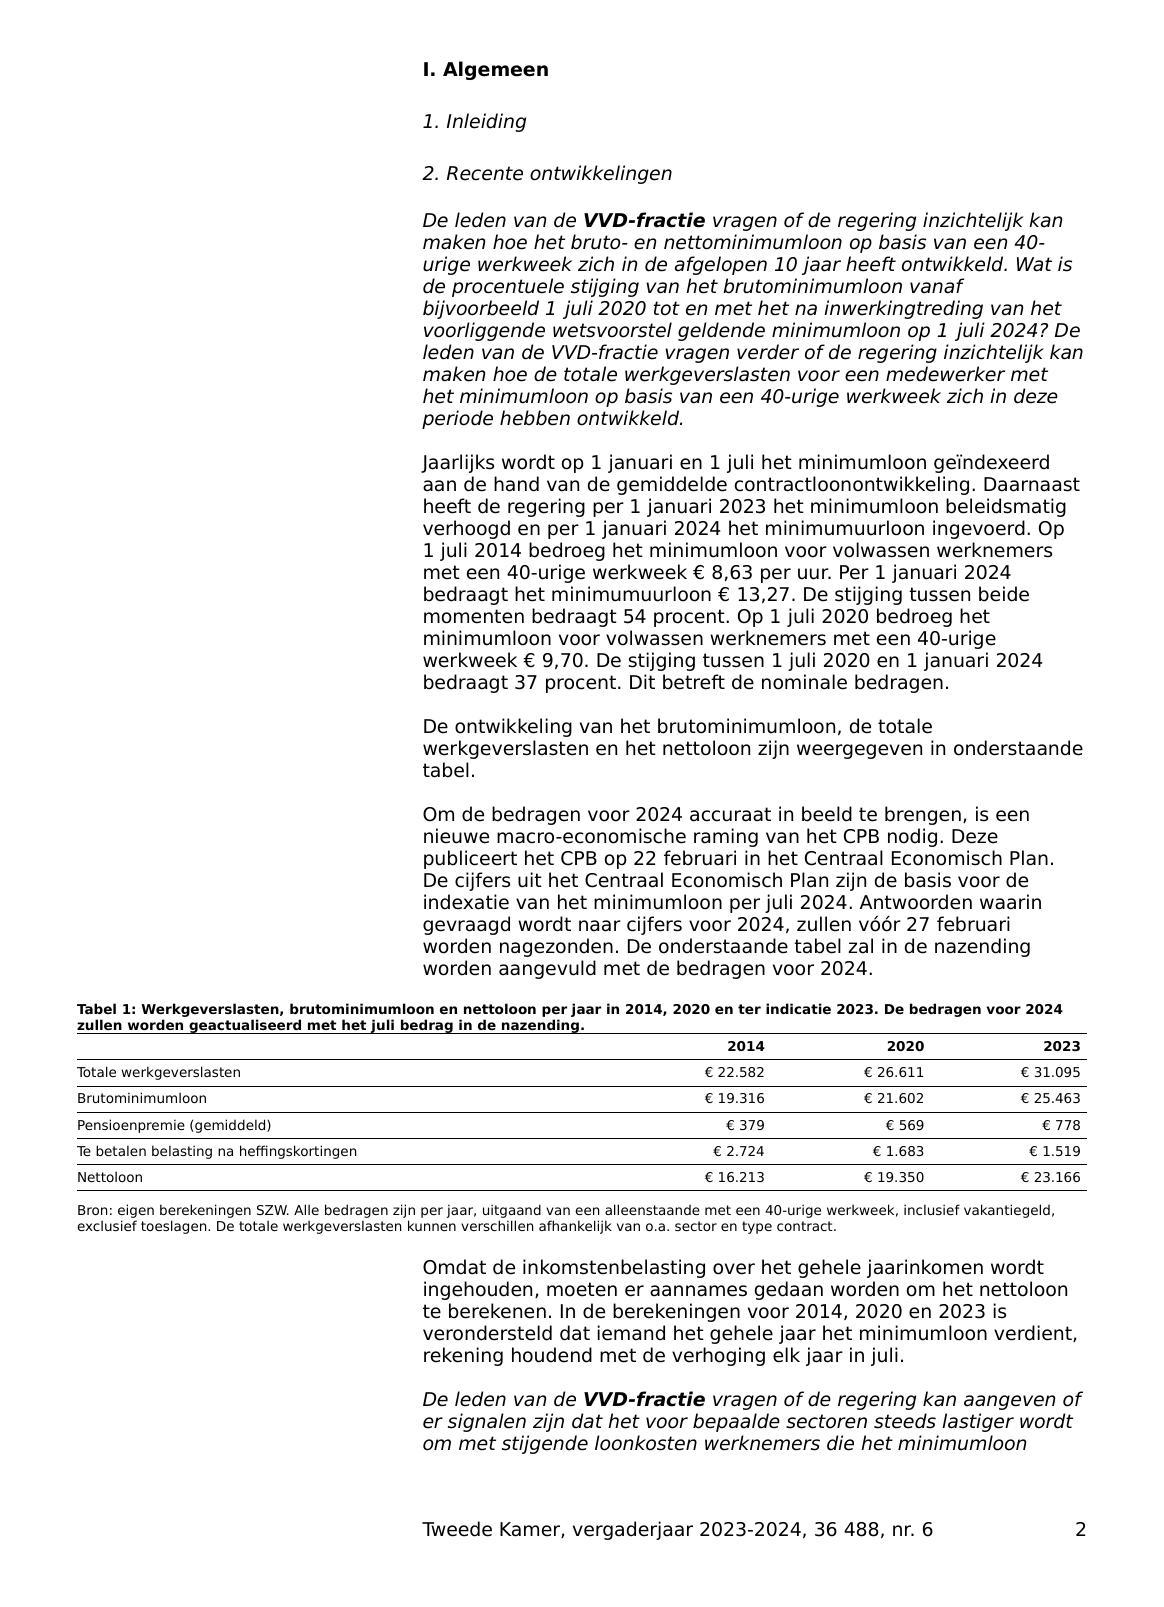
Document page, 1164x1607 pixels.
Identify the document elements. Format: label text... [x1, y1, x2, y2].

table_cell € 19.350 [771, 1165, 930, 1190]
table_cell € 22.582 [611, 1060, 771, 1086]
table_cell 2020 [771, 1034, 930, 1059]
table_cell Brutominimumloon [77, 1087, 611, 1112]
table_cell 2023 [930, 1034, 1087, 1059]
text Jaarlijks wordt op 1 januari en 1 juli het minimumloon geïndexeerd aan de hand van de gemiddelde contractloonontwikkeling. Daarnaast heeft de regering per 1 januari 2023 het minimumloon beleidsmatig verhoogd en per 1 januari 2024 het minimumuurloon ingevoerd. Op 1 juli 2014 bedroeg het minimumloon voor volwassen werknemers met een 40-urige werkweek € 8,63 per uur. Per 1 januari 2024 bedraagt het minimumuurloon € 13,27. De stijging tussen beide momenten bedraagt 54 procent. Op 1 juli 2020 bedroeg het minimumloon voor volwassen werknemers met een 40-urige werkweek € 9,70. De stijging tussen 1 juli 2020 en 1 januari 2024 bedraagt 37 procent. Dit betreft de nominale bedragen. [422, 452, 1087, 694]
subtitle I. Algemeen [422, 59, 1087, 81]
table_cell € 16.213 [611, 1165, 771, 1190]
text De leden van de VVD-fractie vragen of de regering inzichtelijk kan maken hoe het bruto- en nettominimumloon op basis van een 40-urige werkweek zich in de afgelopen 10 jaar heeft ontwikkeld. Wat is de procentuele stijging van het brutominimumloon vanaf bijvoorbeeld 1 juli 2020 tot en met het na inwerkingtreding van het voorliggende wetsvoorstel geldende minimumloon op 1 juli 2024? De leden van de VVD-fractie vragen verder of de regering inzichtelijk kan maken hoe de totale werkgeverslasten voor een medewerker met het minimumloon op basis van een 40-urige werkweek zich in deze periode hebben ontwikkeld. [422, 210, 1087, 430]
table_cell Pensioenpremie (gemiddeld) [77, 1113, 611, 1138]
text De leden van de VVD-fractie vragen of de regering kan aangeven of er signalen zijn dat het voor bepaalde sectoren steeds lastiger wordt om met stijgende loonkosten werknemers die het minimumloon [422, 1389, 1087, 1454]
table_cell € 26.611 [771, 1060, 930, 1086]
text Omdat de inkomstenbelasting over het gehele jaarinkomen wordt ingehouden, moeten er aannames gedaan worden om het nettoloon te berekenen. In de berekeningen voor 2014, 2020 en 2023 is verondersteld dat iemand het gehele jaar het minimumloon verdient, rekening houdend met de verhoging elk jaar in juli. [422, 1257, 1087, 1366]
table_cell € 19.316 [611, 1087, 771, 1112]
table_cell Bron: eigen berekeningen SZW. Alle bedragen zijn per jaar, uitgaand van een alleenstaande met een 40-urige werkweek, inclusief vakantiegeld, exclusief toeslagen. De totale werkgeverslasten kunnen verschillen afhankelijk van o.a. sector en type contract. [77, 1191, 1087, 1234]
table_cell [77, 1034, 611, 1059]
table_cell € 379 [611, 1113, 771, 1138]
subtitle 1. Inleiding [422, 111, 1087, 133]
table_cell Te betalen belasting na heffingskortingen [77, 1139, 611, 1164]
table_cell € 2.724 [611, 1139, 771, 1164]
table_cell € 778 [930, 1113, 1087, 1138]
table_cell Nettoloon [77, 1165, 611, 1190]
table_cell € 25.463 [930, 1087, 1087, 1112]
subtitle 2. Recente ontwikkelingen [422, 163, 1087, 185]
table_cell Totale werkgeverslasten [77, 1060, 611, 1086]
table_cell € 569 [771, 1113, 930, 1138]
table_header Tabel 1: Werkgeverslasten, brutominimumloon en nettoloon per jaar in 2014, 2020 en ter indicatie 2023. De bedragen voor 2024 zullen worden geactualiseerd met het juli bedrag in de nazending. [77, 1002, 1087, 1033]
table_cell € 21.602 [771, 1087, 930, 1112]
table_cell € 1.519 [930, 1139, 1087, 1164]
text Om de bedragen voor 2024 accuraat in beeld te brengen, is een nieuwe macro-economische raming van het CPB nodig. Deze publiceert het CPB op 22 februari in het Centraal Economisch Plan. De cijfers uit het Centraal Economisch Plan zijn de basis voor de indexatie van het minimumloon per juli 2024. Antwoorden waarin gevraagd wordt naar cijfers voor 2024, zullen vóór 27 februari worden nagezonden. De onderstaande tabel zal in de nazending worden aangevuld met de bedragen voor 2024. [422, 804, 1087, 980]
table_cell € 31.095 [930, 1060, 1087, 1086]
table_cell 2014 [611, 1034, 771, 1059]
table_cell € 23.166 [930, 1165, 1087, 1190]
text De ontwikkeling van het brutominimumloon, de totale werkgeverslasten en het nettoloon zijn weergegeven in onderstaande tabel. [422, 716, 1087, 782]
table_cell € 1.683 [771, 1139, 930, 1164]
